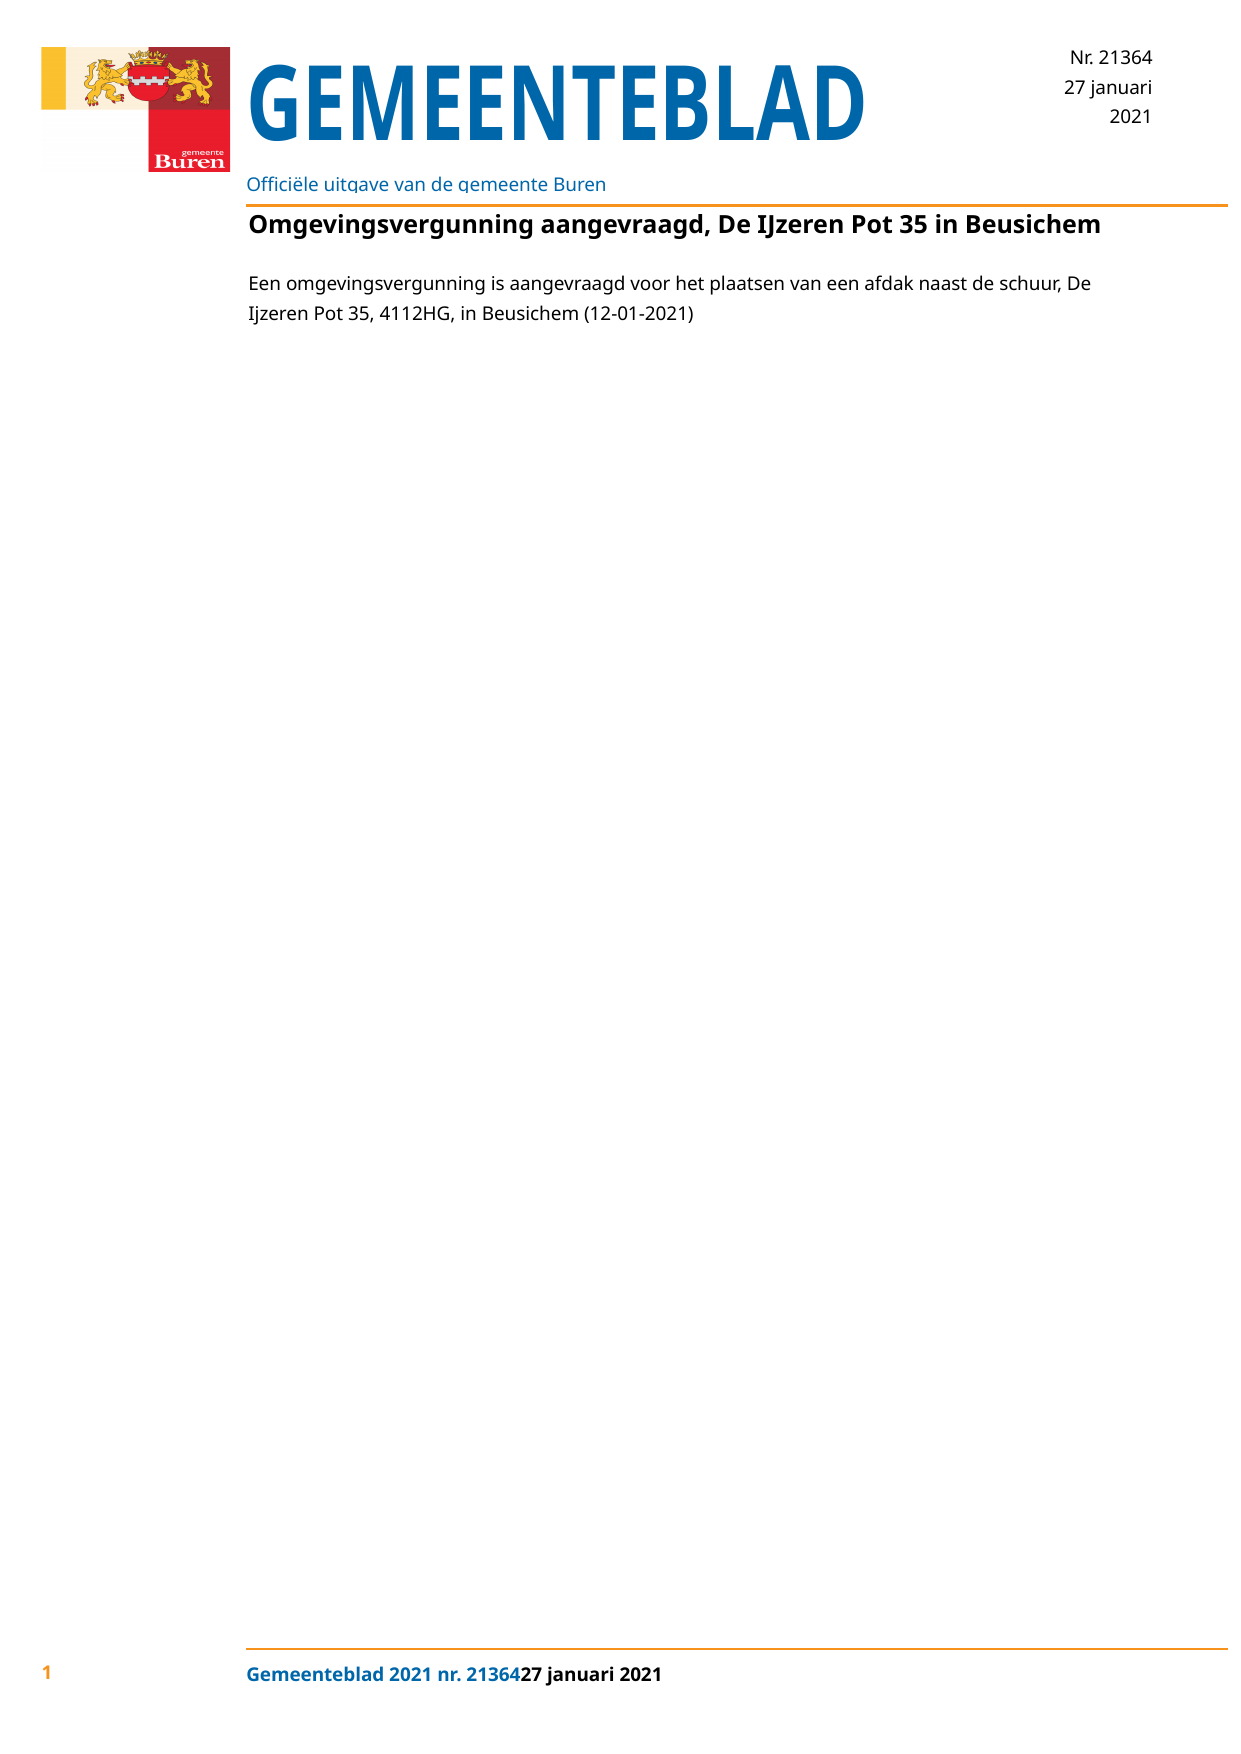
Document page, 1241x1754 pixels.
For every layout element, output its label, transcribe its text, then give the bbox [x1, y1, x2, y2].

text Omgevingsvergunning aangevraagd, De IJzeren Pot 35 in Beusichem [248, 207, 1152, 241]
picture [41, 47, 231, 172]
text Een omgevingsvergunning is aangevraagd voor het plaatsen van een afdak naast de schuur, De Ijzeren Pot 35, 4112HG, in Beusichem (12-01-2021) [248, 270, 1152, 326]
